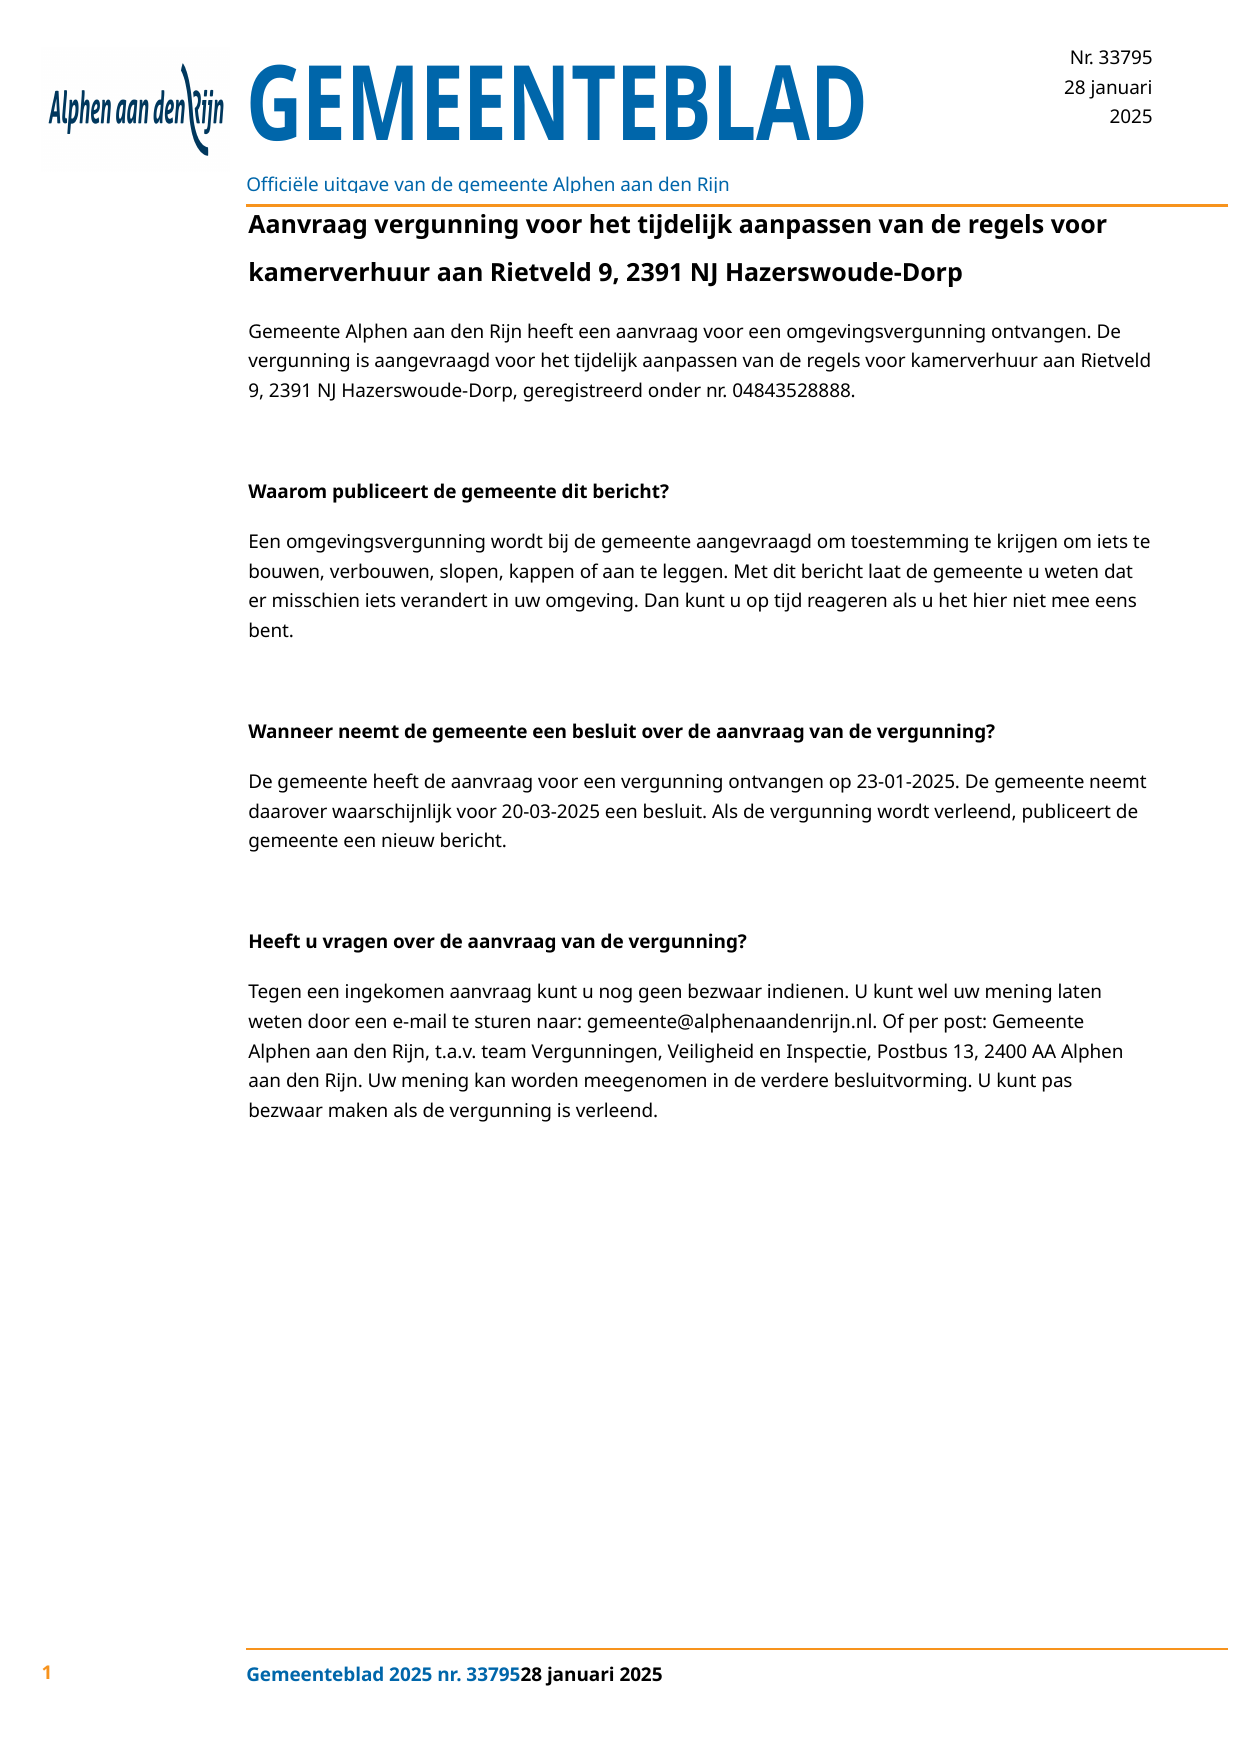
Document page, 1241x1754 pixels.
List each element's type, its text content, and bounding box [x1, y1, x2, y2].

text Waarom publiceert de gemeente dit bericht? [248, 478, 1152, 504]
text Heeft u vragen over de aanvraag van de vergunning? [248, 928, 1152, 954]
text Wanneer neemt de gemeente een besluit over de aanvraag van de vergunning? [248, 718, 1152, 744]
text De gemeente heeft de aanvraag voor een vergunning ontvangen op 23-01-2025. De gemeente neemt daarover waarschijnlijk voor 20-03-2025 een besluit. Als de vergunning wordt verleend, publiceert de gemeente een nieuw bericht. [248, 768, 1152, 853]
text Tegen een ingekomen aanvraag kunt u nog geen bezwaar indienen. U kunt wel uw mening laten weten door een e-mail te sturen naar: gemeente@alphenaandenrijn.nl. Of per post: Gemeente Alphen aan den Rijn, t.a.v. team Vergunningen, Veiligheid en Inspectie, Postbus 13, 2400 AA Alphen aan den Rijn. Uw mening kan worden meegenomen in de verdere besluitvorming. U kunt pas bezwaar maken als de vergunning is verleend. [248, 979, 1152, 1123]
text Gemeente Alphen aan den Rijn heeft een aanvraag voor een omgevingsvergunning ontvangen. De vergunning is aangevraagd voor het tijdelijk aanpassen van de regels voor kamerverhuur aan Rietveld 9, 2391 NJ Hazerswoude-Dorp, geregistreerd onder nr. 04843528888. [248, 318, 1152, 403]
text Een omgevingsvergunning wordt bij de gemeente aangevraagd om toestemming te krijgen om iets te bouwen, verbouwen, slopen, kappen of aan te leggen. Met dit bericht laat de gemeente u weten dat er misschien iets verandert in uw omgeving. Dan kunt u op tijd reageren als u het hier niet mee eens bent. [248, 528, 1152, 643]
picture [41, 47, 231, 172]
text Aanvraag vergunning voor het tijdelijk aanpassen van de regels voor kamerverhuur aan Rietveld 9, 2391 NJ Hazerswoude-Dorp [248, 207, 1152, 288]
